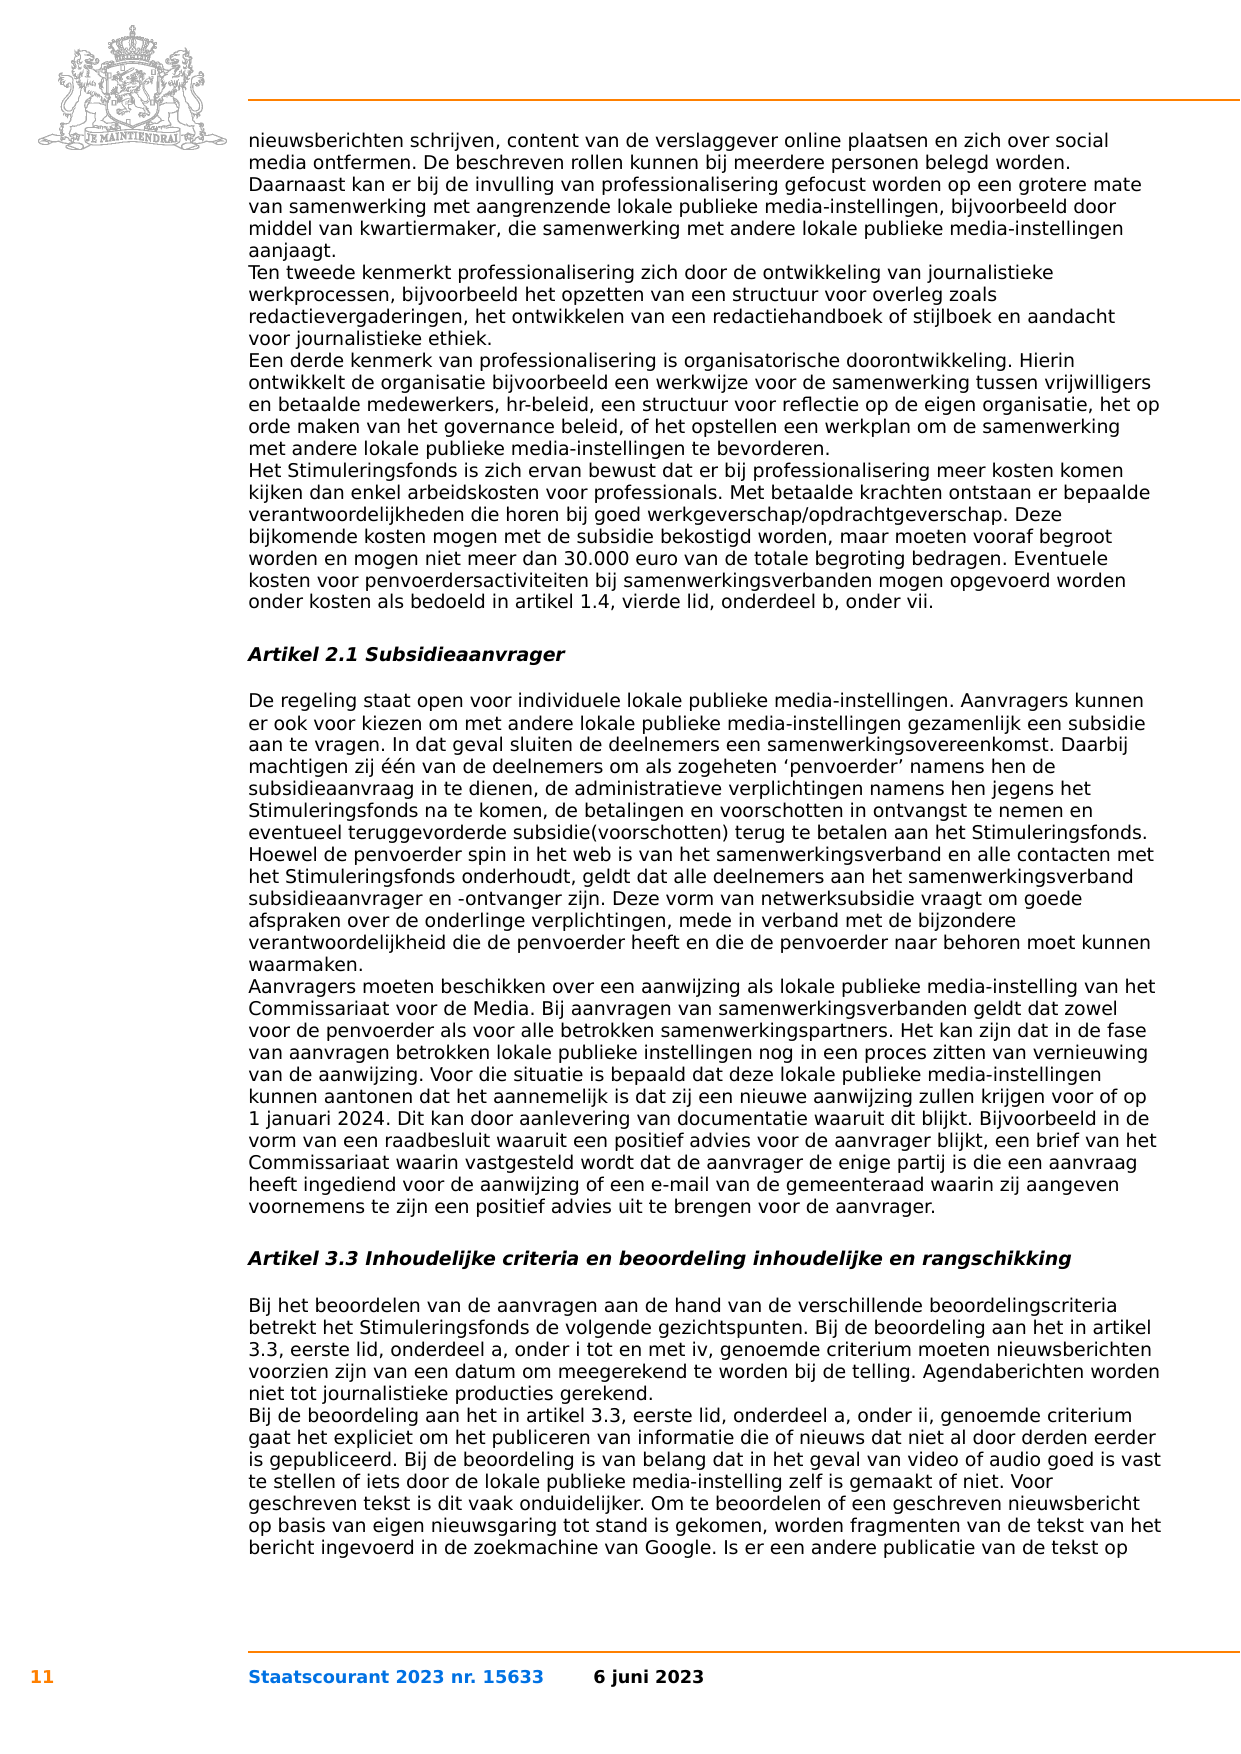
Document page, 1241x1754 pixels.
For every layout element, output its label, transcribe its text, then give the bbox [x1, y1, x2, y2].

text De regeling staat open voor individuele lokale publieke media-instellingen. Aanvragers kunnen er ook voor kiezen om met andere lokale publieke media-instellingen gezamenlijk een subsidie aan te vragen. In dat geval sluiten de deelnemers een samenwerkingsovereenkomst. Daarbij machtigen zij één van de deelnemers om als zogeheten ‘penvoerder’ namens hen de subsidieaanvraag in te dienen, de administratieve verplichtingen namens hen jegens het Stimuleringsfonds na te komen, de betalingen en voorschotten in ontvangst te nemen en eventueel teruggevorderde subsidie(voorschotten) terug te betalen aan het Stimuleringsfonds. Hoewel de penvoerder spin in het web is van het samenwerkingsverband en alle contacten met het Stimuleringsfonds onderhoudt, geldt dat alle deelnemers aan het samenwerkingsverband subsidieaanvrager en -ontvanger zijn. Deze vorm van netwerksubsidie vraagt om goede afspraken over de onderlinge verplichtingen, mede in verband met de bijzondere verantwoordelijkheid die de penvoerder heeft en die de penvoerder naar behoren moet kunnen waarmaken. [248, 690, 1163, 976]
subtitle Artikel 2.1 Subsidieaanvrager [248, 643, 1163, 665]
text Een derde kenmerk van professionalisering is organisatorische doorontwikkeling. Hierin ontwikkelt de organisatie bijvoorbeeld een werkwijze voor de samenwerking tussen vrijwilligers en betaalde medewerkers, hr-beleid, een structuur voor reflectie op de eigen organisatie, het op orde maken van het governance beleid, of het opstellen een werkplan om de samenwerking met andere lokale publieke media-instellingen te bevorderen. [248, 350, 1163, 459]
text Aanvragers moeten beschikken over een aanwijzing als lokale publieke media-instelling van het Commissariaat voor de Media. Bij aanvragen van samenwerkingsverbanden geldt dat zowel voor de penvoerder als voor alle betrokken samenwerkingspartners. Het kan zijn dat in de fase van aanvragen betrokken lokale publieke instellingen nog in een proces zitten van vernieuwing van de aanwijzing. Voor die situatie is bepaald dat deze lokale publieke media-instellingen kunnen aantonen dat het aannemelijk is dat zij een nieuwe aanwijzing zullen krijgen voor of op 1 januari 2024. Dit kan door aanlevering van documentatie waaruit dit blijkt. Bijvoorbeeld in de vorm van een raadbesluit waaruit een positief advies voor de aanvrager blijkt, een brief van het Commissariaat waarin vastgesteld wordt dat de aanvrager de enige partij is die een aanvraag heeft ingediend voor de aanwijzing of een e-mail van de gemeenteraad waarin zij aangeven voornemens te zijn een positief advies uit te brengen voor de aanvrager. [248, 976, 1163, 1218]
text Het Stimuleringsfonds is zich ervan bewust dat er bij professionalisering meer kosten komen kijken dan enkel arbeidskosten voor professionals. Met betaalde krachten ontstaan er bepaalde verantwoordelijkheden die horen bij goed werkgeverschap/opdrachtgeverschap. Deze bijkomende kosten mogen met de subsidie bekostigd worden, maar moeten vooraf begroot worden en mogen niet meer dan 30.000 euro van de totale begroting bedragen. Eventuele kosten voor penvoerdersactiviteiten bij samenwerkingsverbanden mogen opgevoerd worden onder kosten als bedoeld in artikel 1.4, vierde lid, onderdeel b, onder vii. [248, 459, 1163, 613]
text Ten tweede kenmerkt professionalisering zich door de ontwikkeling van journalistieke werkprocessen, bijvoorbeeld het opzetten van een structuur voor overleg zoals redactievergaderingen, het ontwikkelen van een redactiehandboek of stijlboek en aandacht voor journalistieke ethiek. [248, 262, 1163, 350]
picture [38, 25, 227, 150]
subtitle Artikel 3.3 Inhoudelijke criteria en beoordeling inhoudelijke en rangschikking [248, 1248, 1163, 1270]
text Bij het beoordelen van de aanvragen aan de hand van de verschillende beoordelingscriteria betrekt het Stimuleringsfonds de volgende gezichtspunten. Bij de beoordeling aan het in artikel 3.3, eerste lid, onderdeel a, onder i tot en met iv, genoemde criterium moeten nieuwsberichten voorzien zijn van een datum om meegerekend te worden bij de telling. Agendaberichten worden niet tot journalistieke producties gerekend. [248, 1295, 1163, 1405]
text Bij de beoordeling aan het in artikel 3.3, eerste lid, onderdeel a, onder ii, genoemde criterium gaat het expliciet om het publiceren van informatie die of nieuws dat niet al door derden eerder is gepubliceerd. Bij de beoordeling is van belang dat in het geval van video of audio goed is vast te stellen of iets door de lokale publieke media-instelling zelf is gemaakt of niet. Voor geschreven tekst is dit vaak onduidelijker. Om te beoordelen of een geschreven nieuwsbericht op basis van eigen nieuwsgaring tot stand is gekomen, worden fragmenten van de tekst van het bericht ingevoerd in de zoekmachine van Google. Is er een andere publicatie van de tekst op [248, 1405, 1163, 1559]
text nieuwsberichten schrijven, content van de verslaggever online plaatsen en zich over social media ontfermen. De beschreven rollen kunnen bij meerdere personen belegd worden. Daarnaast kan er bij de invulling van professionalisering gefocust worden op een grotere mate van samenwerking met aangrenzende lokale publieke media-instellingen, bijvoorbeeld door middel van kwartiermaker, die samenwerking met andere lokale publieke media-instellingen aanjaagt. [248, 130, 1163, 262]
